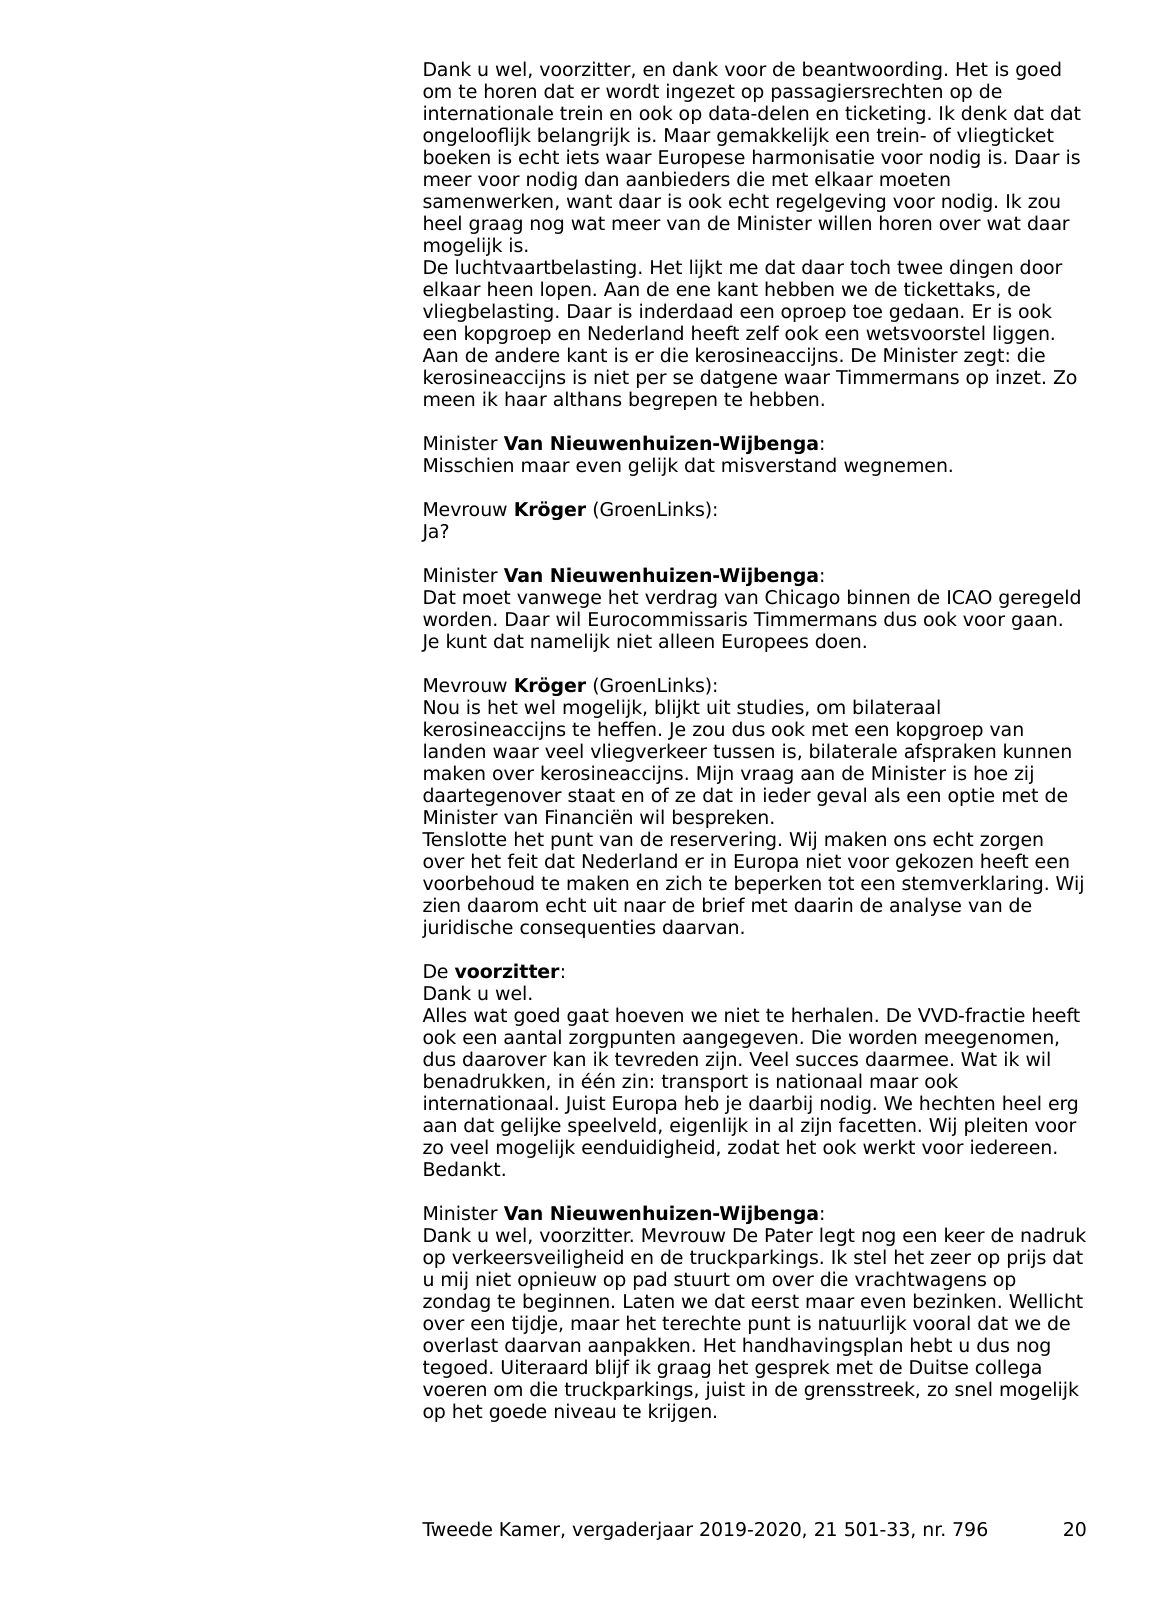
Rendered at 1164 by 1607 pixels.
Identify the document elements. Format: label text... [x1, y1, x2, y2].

text Alles wat goed gaat hoeven we niet te herhalen. De VVD-fractie heeft ook een aantal zorgpunten aangegeven. Die worden meegenomen, dus daarover kan ik tevreden zijn. Veel succes daarmee. Wat ik wil benadrukken, in één zin: transport is nationaal maar ook internationaal. Juist Europa heb je daarbij nodig. We hechten heel erg aan dat gelijke speelveld, eigenlijk in al zijn facetten. Wij pleiten voor zo veel mogelijk eenduidigheid, zodat het ook werkt voor iedereen. [422, 1005, 1087, 1159]
text Tenslotte het punt van de reservering. Wij maken ons echt zorgen over het feit dat Nederland er in Europa niet voor gekozen heeft een voorbehoud te maken en zich te beperken tot een stemverklaring. Wij zien daarom echt uit naar de brief met daarin de analyse van de juridische consequenties daarvan. [422, 829, 1087, 939]
text De luchtvaartbelasting. Het lijkt me dat daar toch twee dingen door elkaar heen lopen. Aan de ene kant hebben we de tickettaks, de vliegbelasting. Daar is inderdaad een oproep toe gedaan. Er is ook een kopgroep en Nederland heeft zelf ook een wetsvoorstel liggen. Aan de andere kant is er die kerosineaccijns. De Minister zegt: die kerosineaccijns is niet per se datgene waar Timmermans op inzet. Zo meen ik haar althans begrepen te hebben. [422, 257, 1087, 411]
text Mevrouw Kröger (GroenLinks): [422, 675, 1087, 697]
text Ja? [422, 521, 1087, 543]
text Bedankt. [422, 1159, 1087, 1181]
text Dank u wel, voorzitter, en dank voor de beantwoording. Het is goed om te horen dat er wordt ingezet op passagiersrechten op de internationale trein en ook op data-delen en ticketing. Ik denk dat dat ongelooflijk belangrijk is. Maar gemakkelijk een trein- of vliegticket boeken is echt iets waar Europese harmonisatie voor nodig is. Daar is meer voor nodig dan aanbieders die met elkaar moeten samenwerken, want daar is ook echt regelgeving voor nodig. Ik zou heel graag nog wat meer van de Minister willen horen over wat daar mogelijk is. [422, 59, 1087, 257]
text De voorzitter: [422, 961, 1087, 983]
text Dank u wel, voorzitter. Mevrouw De Pater legt nog een keer de nadruk op verkeersveiligheid en de truckparkings. Ik stel het zeer op prijs dat u mij niet opnieuw op pad stuurt om over die vrachtwagens op zondag te beginnen. Laten we dat eerst maar even bezinken. Wellicht over een tijdje, maar het terechte punt is natuurlijk vooral dat we de overlast daarvan aanpakken. Het handhavingsplan hebt u dus nog tegoed. Uiteraard blijf ik graag het gesprek met de Duitse collega voeren om die truckparkings, juist in de grensstreek, zo snel mogelijk op het goede niveau te krijgen. [422, 1225, 1087, 1423]
text Minister Van Nieuwenhuizen-Wijbenga: [422, 565, 1087, 587]
text Minister Van Nieuwenhuizen-Wijbenga: [422, 433, 1087, 455]
text Mevrouw Kröger (GroenLinks): [422, 499, 1087, 521]
text Misschien maar even gelijk dat misverstand wegnemen. [422, 455, 1087, 477]
text Minister Van Nieuwenhuizen-Wijbenga: [422, 1203, 1087, 1225]
text Dank u wel. [422, 983, 1087, 1005]
text Dat moet vanwege het verdrag van Chicago binnen de ICAO geregeld worden. Daar wil Eurocommissaris Timmermans dus ook voor gaan. Je kunt dat namelijk niet alleen Europees doen. [422, 587, 1087, 653]
text Nou is het wel mogelijk, blijkt uit studies, om bilateraal kerosineaccijns te heffen. Je zou dus ook met een kopgroep van landen waar veel vliegverkeer tussen is, bilaterale afspraken kunnen maken over kerosineaccijns. Mijn vraag aan de Minister is hoe zij daartegenover staat en of ze dat in ieder geval als een optie met de Minister van Financiën wil bespreken. [422, 697, 1087, 829]
